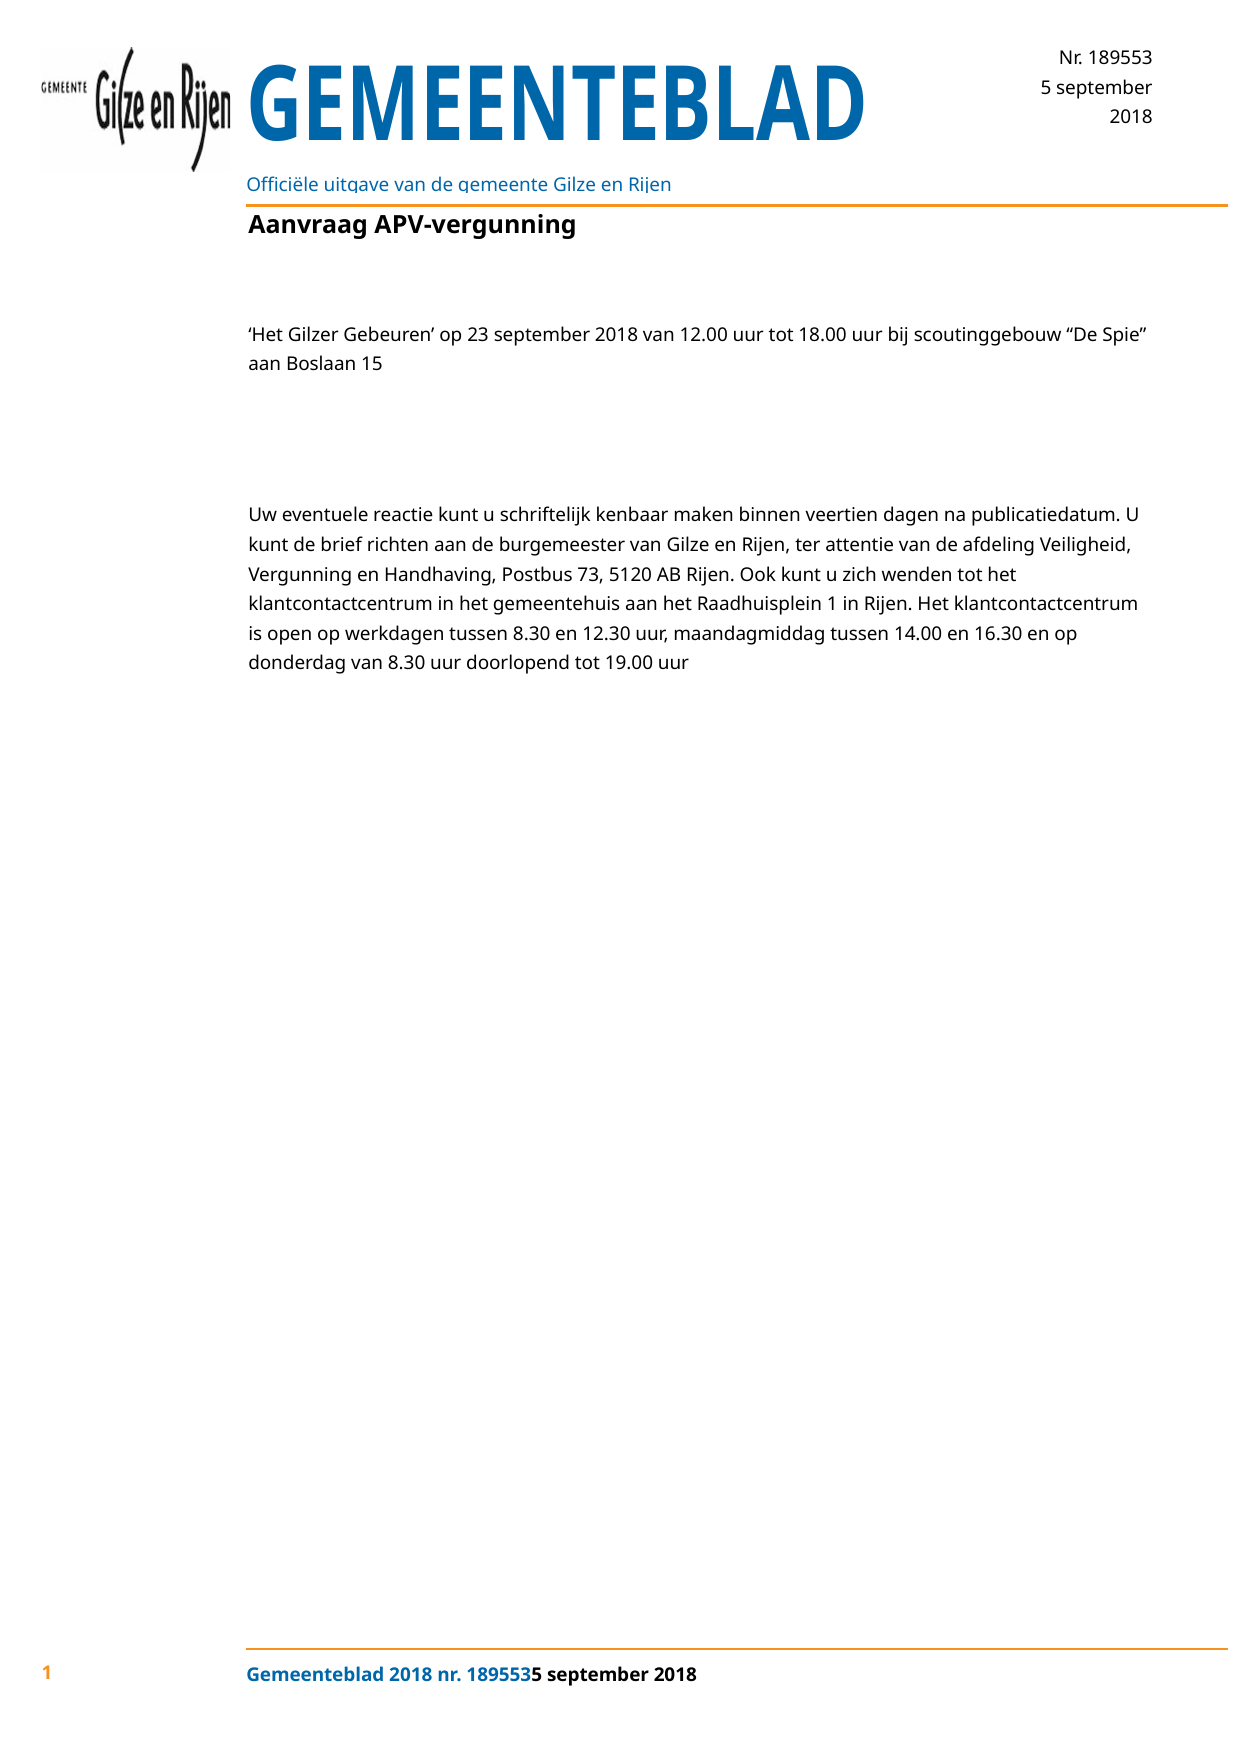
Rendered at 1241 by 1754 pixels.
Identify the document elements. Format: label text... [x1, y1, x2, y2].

text ‘Het Gilzer Gebeuren’ op 23 september 2018 van 12.00 uur tot 18.00 uur bij scoutinggebouw “De Spie” aan Boslaan 15 [248, 321, 1152, 376]
text Uw eventuele reactie kunt u schriftelijk kenbaar maken binnen veertien dagen na publicatiedatum. U kunt de brief richten aan de burgemeester van Gilze en Rijen, ter attentie van de afdeling Veiligheid, Vergunning en Handhaving, Postbus 73, 5120 AB Rijen. Ook kunt u zich wenden tot het klantcontactcentrum in het gemeentehuis aan het Raadhuisplein 1 in Rijen. Het klantcontactcentrum is open op werkdagen tussen 8.30 en 12.30 uur, maandagmiddag tussen 14.00 en 16.30 en op donderdag van 8.30 uur doorlopend tot 19.00 uur [248, 502, 1152, 675]
picture [41, 47, 231, 172]
text Aanvraag APV-vergunning [248, 207, 1152, 241]
